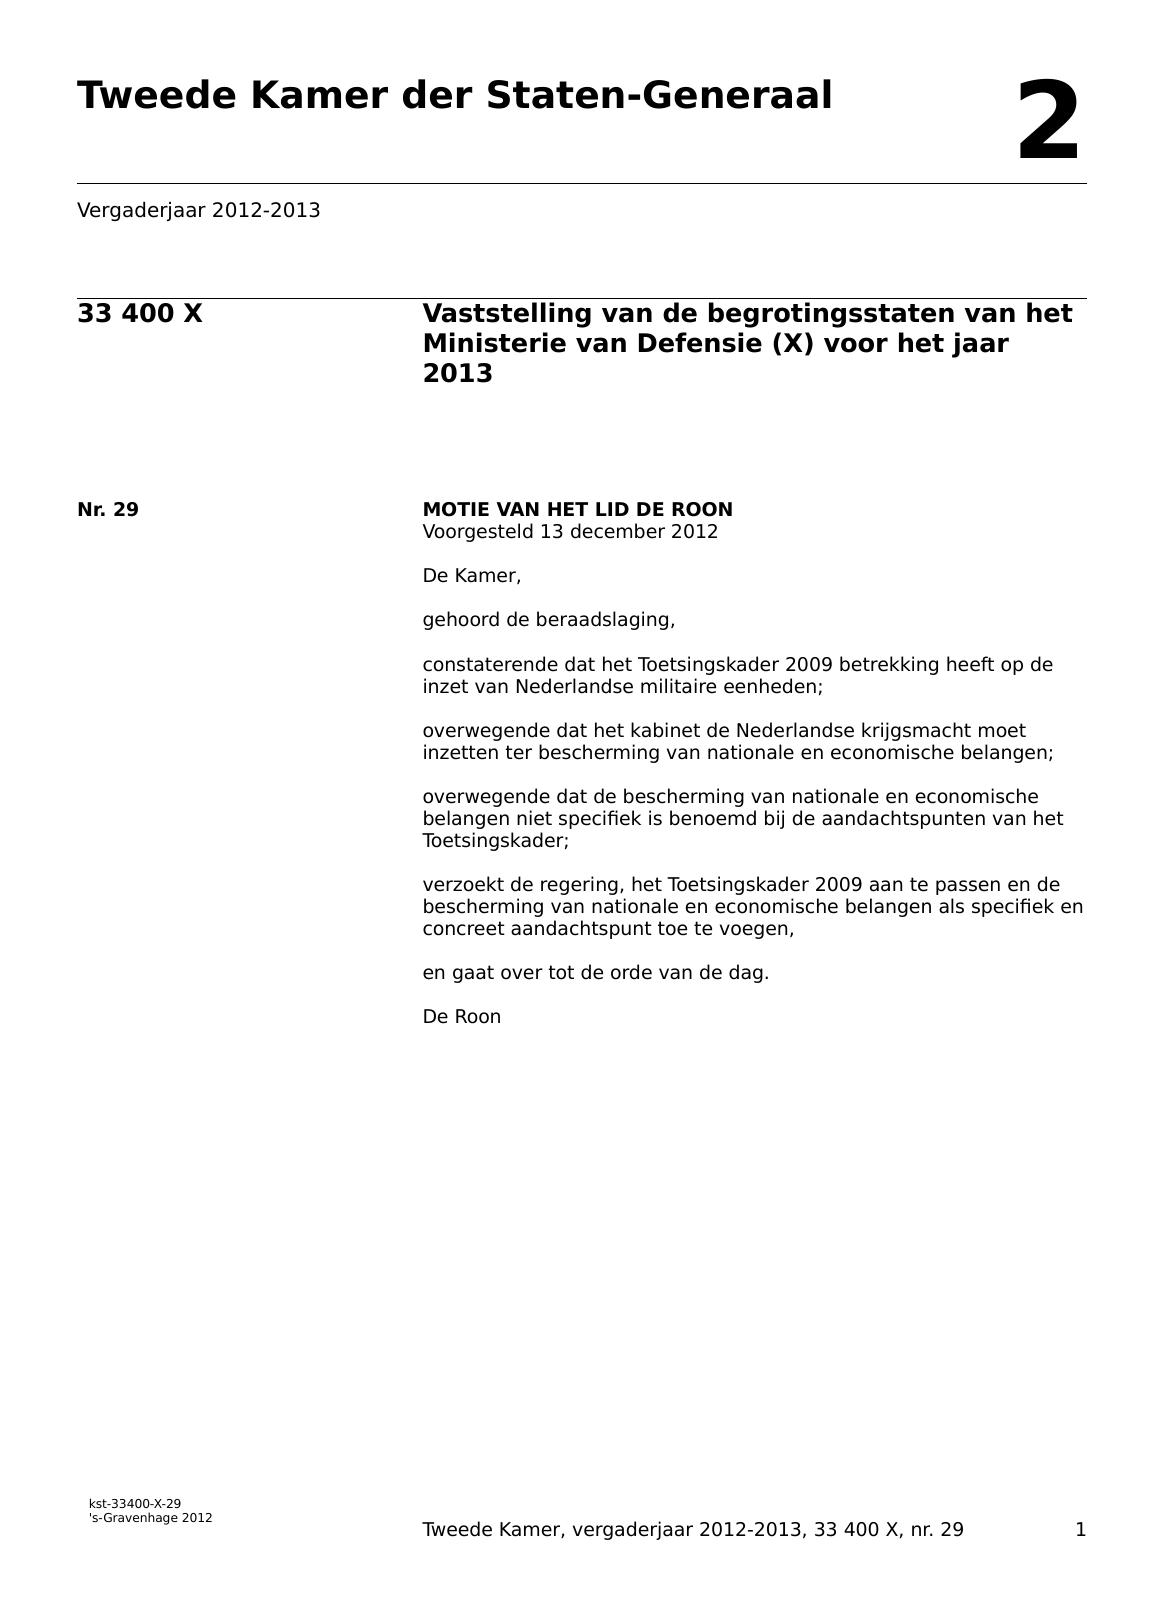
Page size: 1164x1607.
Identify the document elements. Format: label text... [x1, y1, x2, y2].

text Voorgesteld 13 december 2012 [422, 521, 1087, 543]
table_header 2 [886, 59, 1087, 183]
text verzoekt de regering, het Toetsingskader 2009 aan te passen en de bescherming van nationale en economische belangen als specifiek en concreet aandachtspunt toe te voegen, [422, 874, 1087, 940]
table_header Tweede Kamer der Staten-Generaal [77, 59, 886, 183]
text De Roon [422, 1006, 1087, 1028]
table_cell Vergaderjaar 2012-2013 [77, 184, 1087, 298]
text constaterende dat het Toetsingskader 2009 betrekking heeft op de inzet van Nederlandse militaire eenheden; [422, 653, 1087, 697]
subtitle 33 400 X Vaststelling van de begrotingsstaten van het Ministerie van Defensie (X) voor het jaar 2013 [77, 299, 1087, 388]
text De Kamer, [422, 565, 1087, 587]
text gehoord de beraadslaging, [422, 609, 1087, 631]
subtitle Nr. 29 MOTIE VAN HET LID DE ROON [77, 499, 1087, 521]
text 's-Gravenhage 2012 [88, 1511, 323, 1525]
text overwegende dat de bescherming van nationale en economische belangen niet specifiek is benoemd bij de aandachtspunten van het Toetsingskader; [422, 786, 1087, 852]
text kst-33400-X-29 [88, 1497, 323, 1511]
text en gaat over tot de orde van de dag. [422, 962, 1087, 984]
text overwegende dat het kabinet de Nederlandse krijgsmacht moet inzetten ter bescherming van nationale en economische belangen; [422, 720, 1087, 764]
